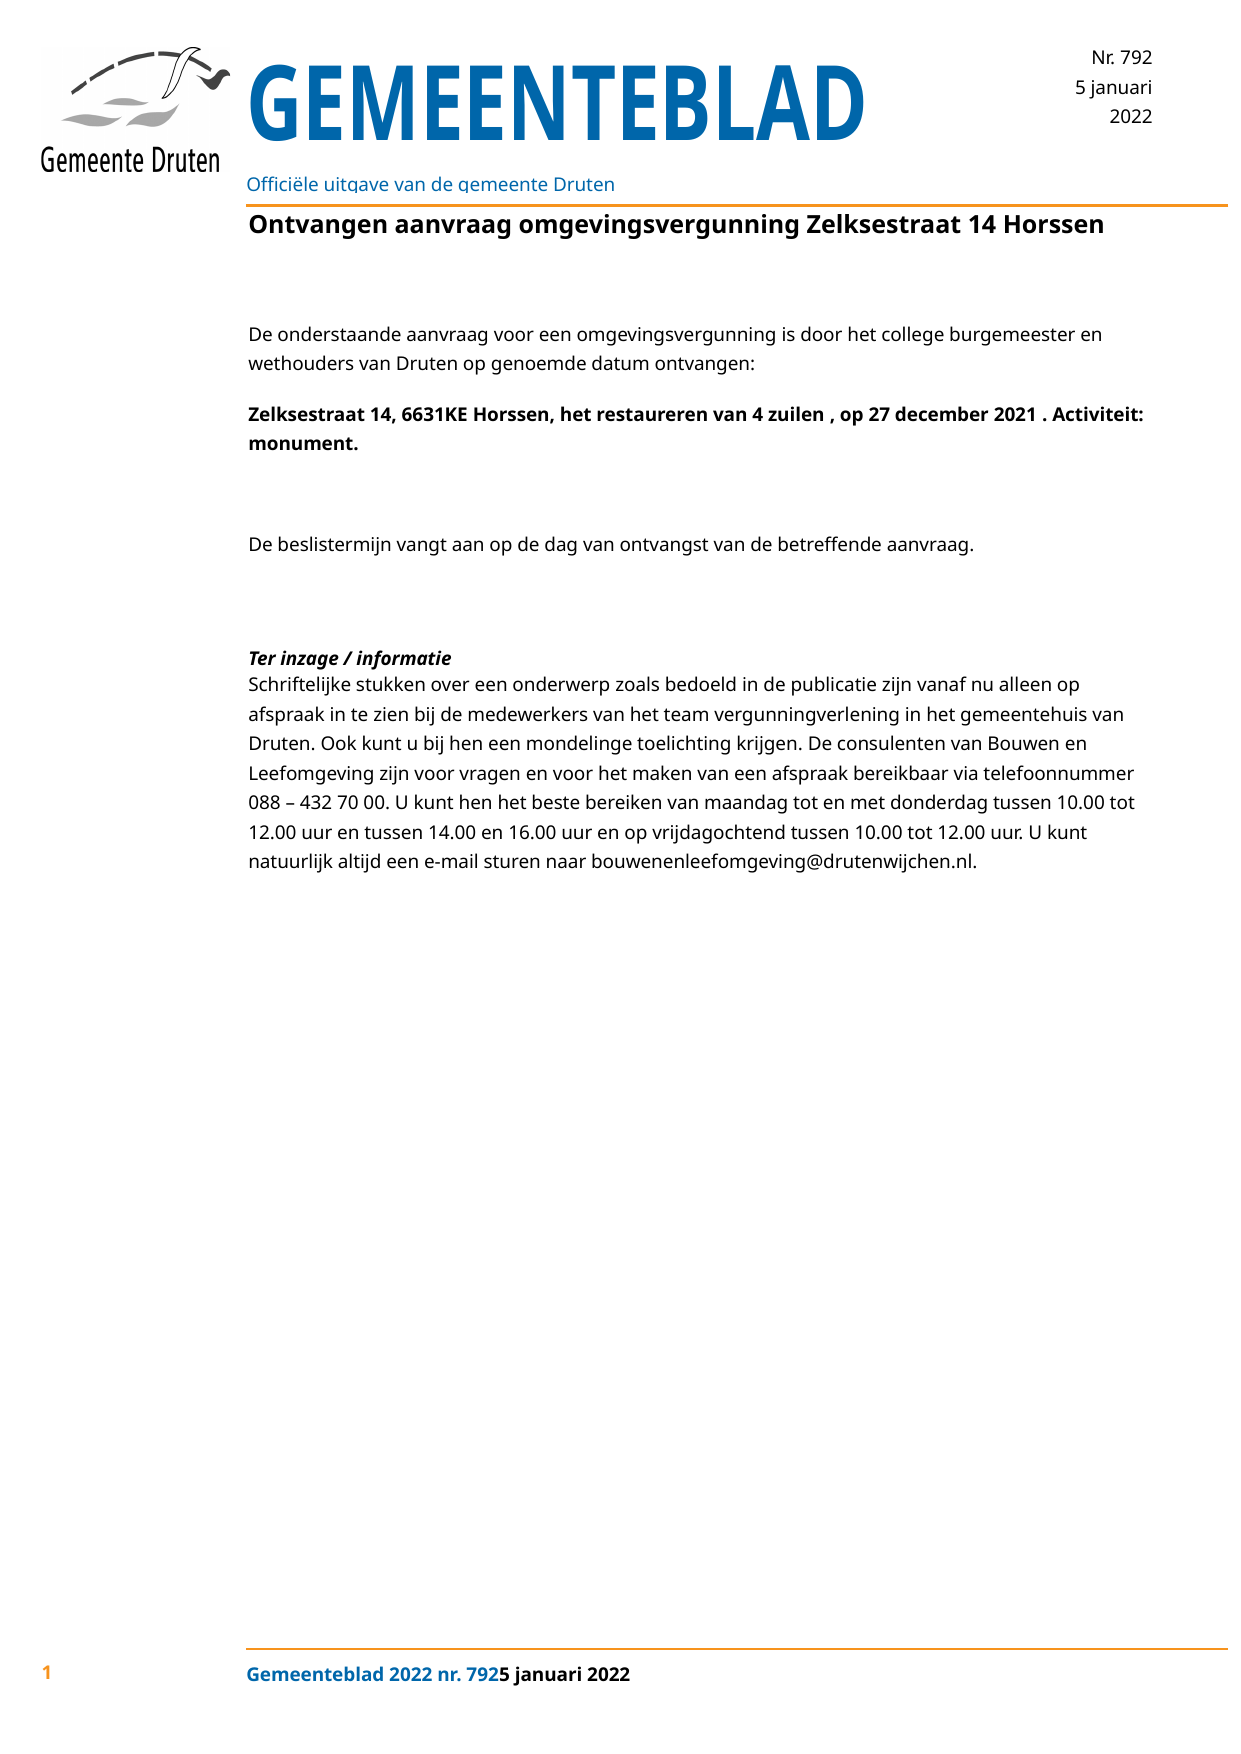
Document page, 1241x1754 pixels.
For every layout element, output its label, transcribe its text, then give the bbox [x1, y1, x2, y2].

text De onderstaande aanvraag voor een omgevingsvergunning is door het college burgemeester en wethouders van Druten op genoemde datum ontvangen: [248, 321, 1152, 376]
text Schriftelijke stukken over een onderwerp zoals bedoeld in de publicatie zijn vanaf nu alleen op afspraak in te zien bij de medewerkers van het team vergunningverlening in het gemeentehuis van Druten. Ook kunt u bij hen een mondelinge toelichting krijgen. De consulenten van Bouwen en Leefomgeving zijn voor vragen en voor het maken van een afspraak bereikbaar via telefoonnummer 088 – 432 70 00. U kunt hen het beste bereiken van maandag tot en met donderdag tussen 10.00 tot 12.00 uur en tussen 14.00 en 16.00 uur en op vrijdagochtend tussen 10.00 tot 12.00 uur. U kunt natuurlijk altijd een e-mail sturen naar bouwenenleefomgeving@drutenwijchen.nl. [248, 671, 1152, 874]
text Ter inzage / informatie [248, 646, 1152, 671]
picture [41, 47, 231, 172]
text Zelksestraat 14, 6631KE Horssen, het restaureren van 4 zuilen , op 27 december 2021 . Activiteit: monument. [248, 401, 1152, 456]
text De beslistermijn vangt aan op de dag van ontvangst van de betreffende aanvraag. [248, 531, 1152, 557]
text Ontvangen aanvraag omgevingsvergunning Zelksestraat 14 Horssen [248, 207, 1152, 241]
